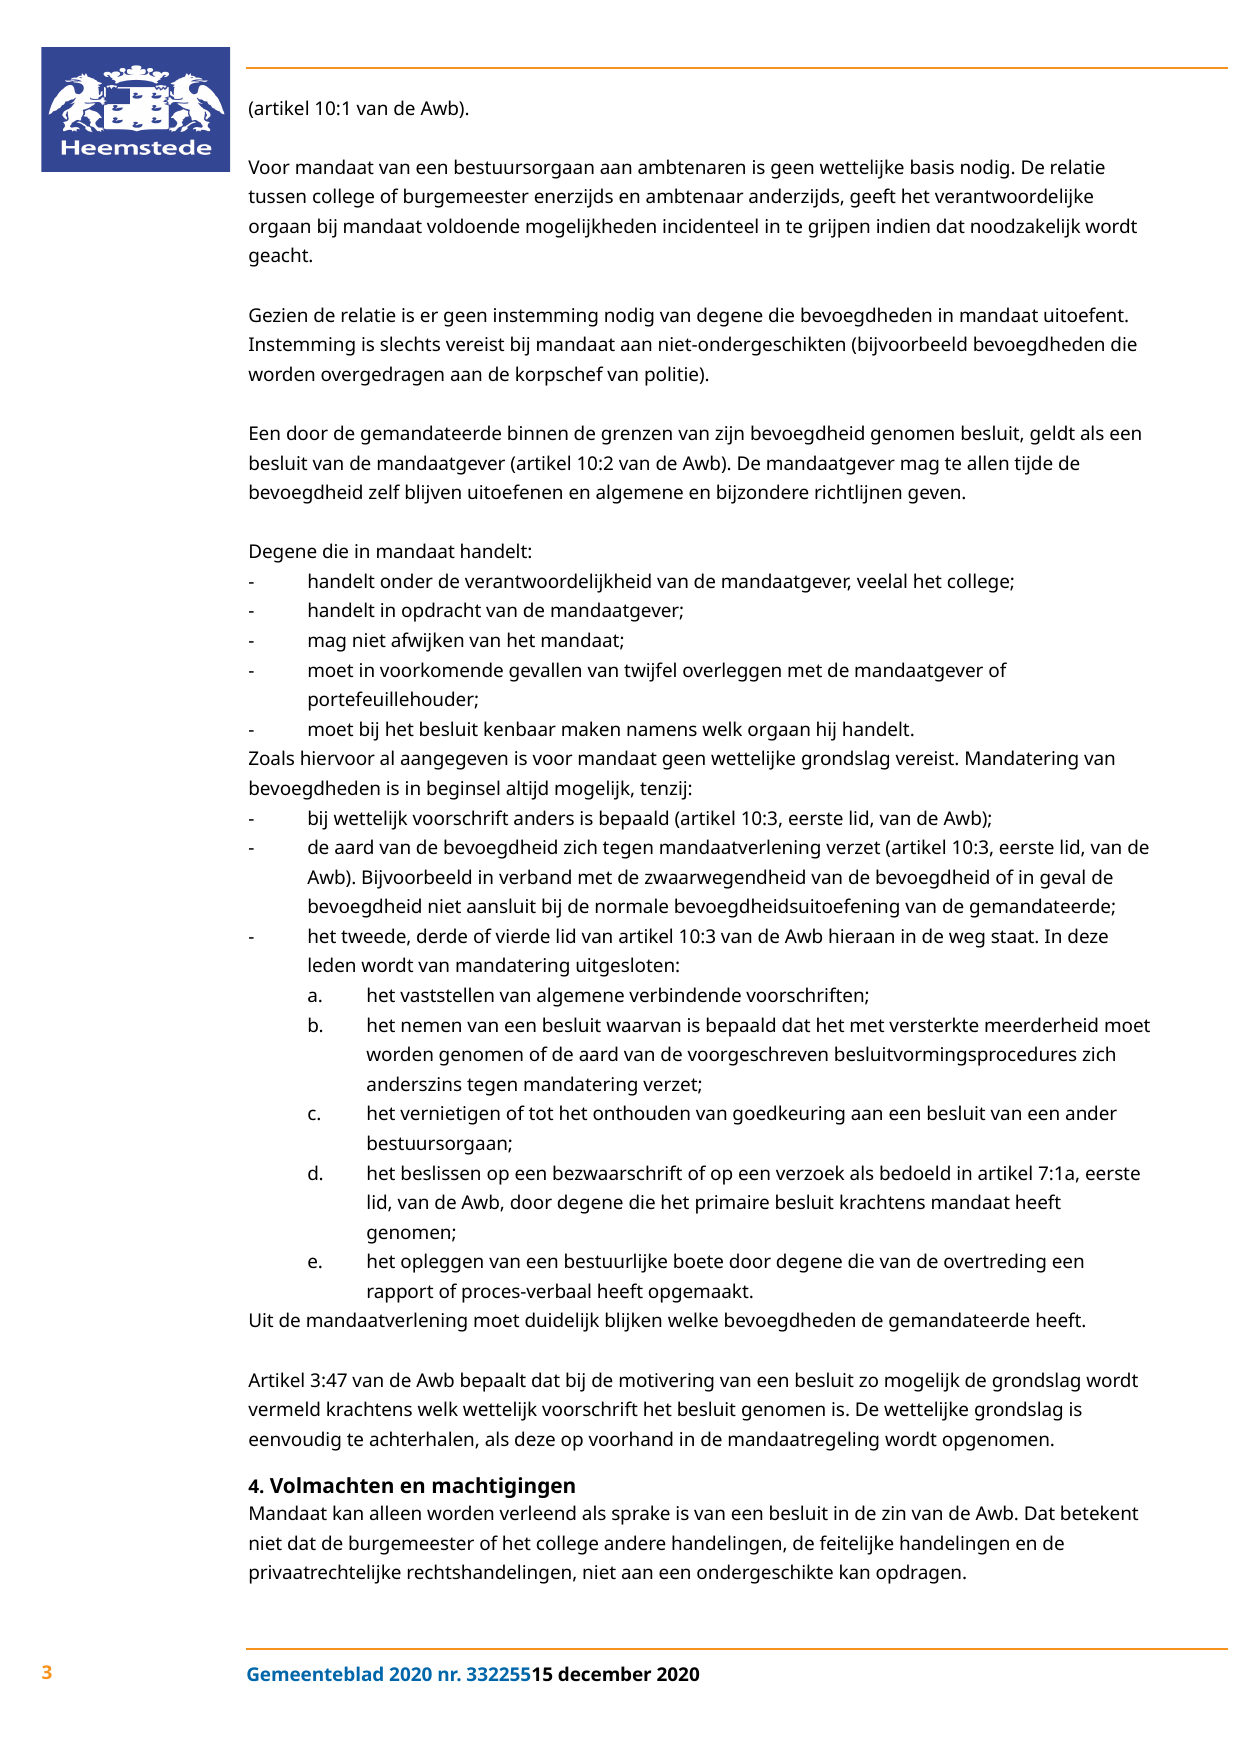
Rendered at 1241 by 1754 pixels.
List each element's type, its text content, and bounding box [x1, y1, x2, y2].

list handelt in opdracht van de mandaatgever; [248, 598, 1152, 623]
picture [41, 47, 231, 172]
list het opleggen van een bestuurlijke boete door degene die van de overtreding een rapport of proces-verbaal heeft opgemaakt. [307, 1248, 1152, 1304]
text Een door de gemandateerde binnen de grenzen van zijn bevoegdheid genomen besluit, geldt als een besluit van de mandaatgever (artikel 10:2 van de Awb). De mandaatgever mag te allen tijde de bevoegdheid zelf blijven uitoefenen en algemene en bijzondere richtlijnen geven. [248, 420, 1152, 505]
list het tweede, derde of vierde lid van artikel 10:3 van de Awb hieraan in de weg staat. In deze leden wordt van mandatering uitgesloten: [248, 923, 1152, 978]
text Degene die in mandaat handelt: [248, 538, 1152, 564]
list bij wettelijk voorschrift anders is bepaald (artikel 10:3, eerste lid, van de Awb); [248, 805, 1152, 831]
text Mandaat kan alleen worden verleend als sprake is van een besluit in de zin van de Awb. Dat betekent niet dat de burgemeester of het college andere handelingen, de feitelijke handelingen en de privaatrechtelijke rechtshandelingen, niet aan een ondergeschikte kan opdragen. [248, 1500, 1152, 1585]
text (artikel 10:1 van de Awb). [248, 95, 1152, 121]
list het vaststellen van algemene verbindende voorschriften; [307, 982, 1152, 1008]
text Zoals hiervoor al aangegeven is voor mandaat geen wettelijke grondslag vereist. Mandatering van bevoegdheden is in beginsel altijd mogelijk, tenzij: [248, 746, 1152, 801]
list het nemen van een besluit waarvan is bepaald dat het met versterkte meerderheid moet worden genomen of de aard van de voorgeschreven besluitvormingsprocedures zich anderszins tegen mandatering verzet; [307, 1012, 1152, 1097]
list handelt onder de verantwoordelijkheid van de mandaatgever, veelal het college; [248, 568, 1152, 594]
list de aard van de bevoegdheid zich tegen mandaatverlening verzet (artikel 10:3, eerste lid, van de Awb). Bijvoorbeeld in verband met de zwaarwegendheid van de bevoegdheid of in geval de bevoegdheid niet aansluit bij de normale bevoegdheidsuitoefening van de gemandateerde; [248, 834, 1152, 919]
text Uit de mandaatverlening moet duidelijk blijken welke bevoegdheden de gemandateerde heeft. [248, 1308, 1152, 1333]
list het vernietigen of tot het onthouden van goedkeuring aan een besluit van een ander bestuursorgaan; [307, 1101, 1152, 1156]
text 4. Volmachten en machtigingen [248, 1472, 1152, 1500]
list het beslissen op een bezwaarschrift of op een verzoek als bedoeld in artikel 7:1a, eerste lid, van de Awb, door degene die het primaire besluit krachtens mandaat heeft genomen; [307, 1160, 1152, 1245]
list moet in voorkomende gevallen van twijfel overleggen met de mandaatgever of portefeuillehouder; [248, 657, 1152, 712]
list moet bij het besluit kenbaar maken namens welk orgaan hij handelt. [248, 716, 1152, 742]
text Artikel 3:47 van de Awb bepaalt dat bij de motivering van een besluit zo mogelijk de grondslag wordt vermeld krachtens welk wettelijk voorschrift het besluit genomen is. De wettelijke grondslag is eenvoudig te achterhalen, als deze op voorhand in de mandaatregeling wordt opgenomen. [248, 1367, 1152, 1452]
text Voor mandaat van een bestuursorgaan aan ambtenaren is geen wettelijke basis nodig. De relatie tussen college of burgemeester enerzijds en ambtenaar anderzijds, geeft het verantwoordelijke orgaan bij mandaat voldoende mogelijkheden incidenteel in te grijpen indien dat noodzakelijk wordt geacht. [248, 154, 1152, 268]
text Gezien de relatie is er geen instemming nodig van degene die bevoegdheden in mandaat uitoefent. Instemming is slechts vereist bij mandaat aan niet-ondergeschikten (bijvoorbeeld bevoegdheden die worden overgedragen aan de korpschef van politie). [248, 302, 1152, 387]
list mag niet afwijken van het mandaat; [248, 627, 1152, 653]
